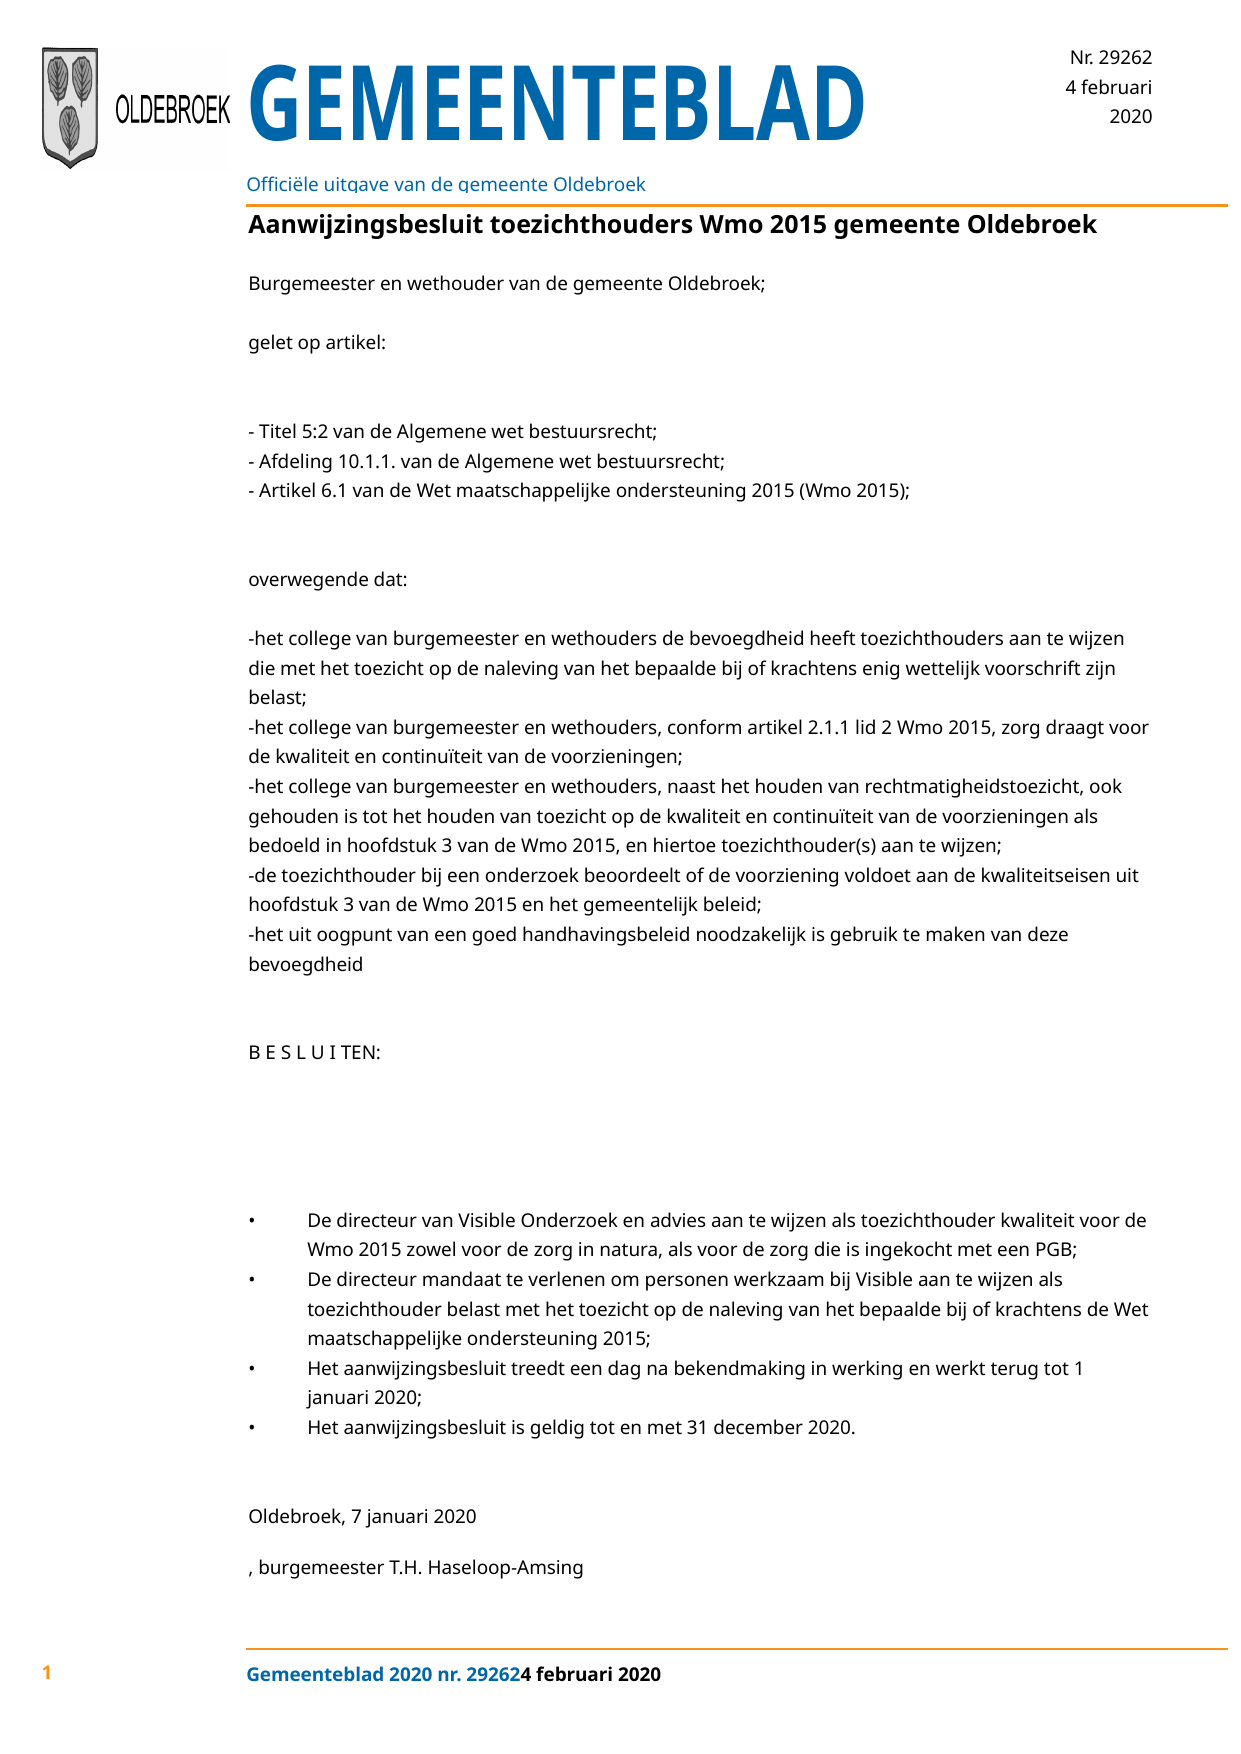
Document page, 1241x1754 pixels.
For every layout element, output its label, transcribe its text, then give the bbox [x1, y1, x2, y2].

text , burgemeester T.H. Haseloop-Amsing [248, 1554, 1152, 1580]
text - Titel 5:2 van de Algemene wet bestuursrecht; [248, 418, 1152, 444]
list Het aanwijzingsbesluit is geldig tot en met 31 december 2020. [248, 1414, 1152, 1440]
list De directeur mandaat te verlenen om personen werkzaam bij Visible aan te wijzen als toezichthouder belast met het toezicht op de naleving van het bepaalde bij of krachtens de Wet maatschappelijke ondersteuning 2015; [248, 1266, 1152, 1351]
text -het college van burgemeester en wethouders, naast het houden van rechtmatigheidstoezicht, ook gehouden is tot het houden van toezicht op de kwaliteit en continuïteit van de voorzieningen als bedoeld in hoofdstuk 3 van de Wmo 2015, en hiertoe toezichthouder(s) aan te wijzen; [248, 773, 1152, 858]
text -het uit oogpunt van een goed handhavingsbeleid noodzakelijk is gebruik te maken van deze bevoegdheid [248, 921, 1152, 976]
picture [41, 47, 231, 172]
text -het college van burgemeester en wethouders, conform artikel 2.1.1 lid 2 Wmo 2015, zorg draagt voor de kwaliteit en continuïteit van de voorzieningen; [248, 714, 1152, 769]
list De directeur van Visible Onderzoek en advies aan te wijzen als toezichthouder kwaliteit voor de Wmo 2015 zowel voor de zorg in natura, als voor de zorg die is ingekocht met een PGB; [248, 1207, 1152, 1262]
list Het aanwijzingsbesluit treedt een dag na bekendmaking in werking en werkt terug tot 1 januari 2020; [248, 1355, 1152, 1410]
text Burgemeester en wethouder van de gemeente Oldebroek; [248, 270, 1152, 296]
text - Afdeling 10.1.1. van de Algemene wet bestuursrecht; [248, 448, 1152, 473]
text - Artikel 6.1 van de Wet maatschappelijke ondersteuning 2015 (Wmo 2015); [248, 477, 1152, 503]
text Oldebroek, 7 januari 2020 [248, 1503, 1152, 1529]
text overwegende dat: [248, 566, 1152, 592]
text gelet op artikel: [248, 329, 1152, 355]
text B E S L U I TEN: [248, 1039, 1152, 1065]
text -het college van burgemeester en wethouders de bevoegdheid heeft toezichthouders aan te wijzen die met het toezicht op de naleving van het bepaalde bij of krachtens enig wettelijk voorschrift zijn belast; [248, 625, 1152, 710]
text Aanwijzingsbesluit toezichthouders Wmo 2015 gemeente Oldebroek [248, 207, 1152, 241]
text -de toezichthouder bij een onderzoek beoordeelt of de voorziening voldoet aan de kwaliteitseisen uit hoofdstuk 3 van de Wmo 2015 en het gemeentelijk beleid; [248, 862, 1152, 917]
